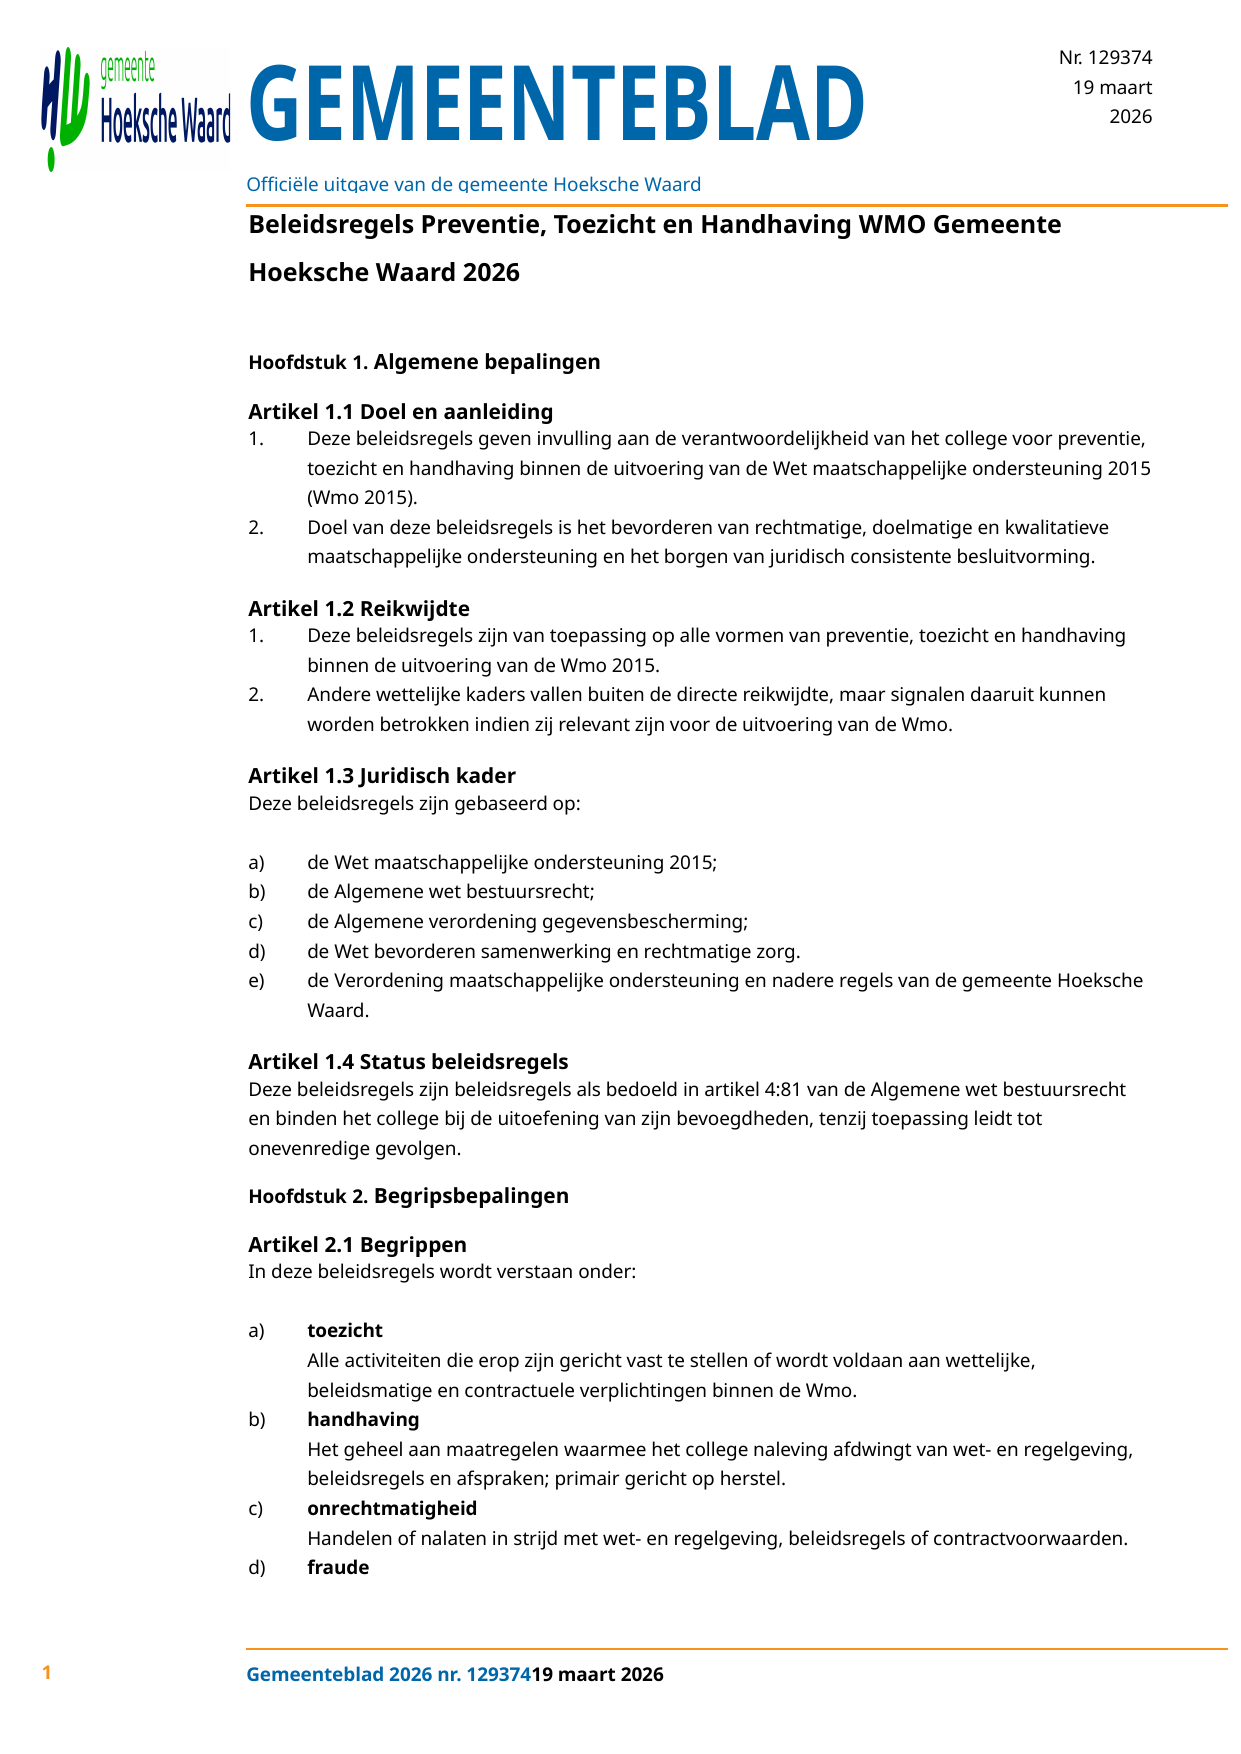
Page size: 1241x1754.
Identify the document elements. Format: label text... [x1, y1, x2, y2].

text Deze beleidsregels zijn beleidsregels als bedoeld in artikel 4:81 van de Algemene wet bestuursrecht en binden het college bij de uitoefening van zijn bevoegdheden, tenzij toepassing leidt tot onevenredige gevolgen. [248, 1076, 1152, 1161]
list toezicht [248, 1318, 1152, 1343]
text Artikel 1.4 Status beleidsregels [248, 1047, 1152, 1076]
list Het geheel aan maatregelen waarmee het college naleving afdwingt van wet- en regelgeving, beleidsregels en afspraken; primair gericht op herstel. [248, 1436, 1152, 1491]
list Doel van deze beleidsregels is het bevorderen van rechtmatige, doelmatige en kwalitatieve maatschappelijke ondersteuning en het borgen van juridisch consistente besluitvorming. [248, 514, 1152, 569]
text Hoofdstuk 2. Begripsbepalingen [248, 1181, 1152, 1209]
text In deze beleidsregels wordt verstaan onder: [248, 1258, 1152, 1284]
list de Verordening maatschappelijke ondersteuning en nadere regels van de gemeente Hoeksche Waard. [248, 967, 1152, 1023]
list Andere wettelijke kaders vallen buiten de directe reikwijdte, maar signalen daaruit kunnen worden betrokken indien zij relevant zijn voor de uitvoering van de Wmo. [248, 682, 1152, 737]
list Deze beleidsregels geven invulling aan de verantwoordelijkheid van het college voor preventie, toezicht en handhaving binnen de uitvoering van de Wet maatschappelijke ondersteuning 2015 (Wmo 2015). [248, 425, 1152, 510]
text Artikel 1.3 Juridisch kader [248, 762, 1152, 790]
list onrechtmatigheid [248, 1495, 1152, 1521]
list fraude [248, 1554, 1152, 1580]
list handhaving [248, 1406, 1152, 1432]
list de Wet maatschappelijke ondersteuning 2015; [248, 849, 1152, 875]
list Alle activiteiten die erop zijn gericht vast te stellen of wordt voldaan aan wettelijke, beleidsmatige en contractuele verplichtingen binnen de Wmo. [248, 1347, 1152, 1402]
text Artikel 1.2 Reikwijdte [248, 594, 1152, 622]
text Hoofdstuk 1. Algemene bepalingen [248, 347, 1152, 376]
list Deze beleidsregels zijn van toepassing op alle vormen van preventie, toezicht en handhaving binnen de uitvoering van de Wmo 2015. [248, 622, 1152, 678]
list de Algemene verordening gegevensbescherming; [248, 908, 1152, 934]
text Beleidsregels Preventie, Toezicht en Handhaving WMO Gemeente Hoeksche Waard 2026 [248, 207, 1152, 288]
text Artikel 2.1 Begrippen [248, 1230, 1152, 1258]
text Deze beleidsregels zijn gebaseerd op: [248, 790, 1152, 816]
list de Wet bevorderen samenwerking en rechtmatige zorg. [248, 938, 1152, 964]
text Artikel 1.1 Doel en aanleiding [248, 397, 1152, 425]
list Handelen of nalaten in strijd met wet- en regelgeving, beleidsregels of contractvoorwaarden. [248, 1525, 1152, 1550]
picture [41, 47, 231, 172]
list de Algemene wet bestuursrecht; [248, 879, 1152, 904]
